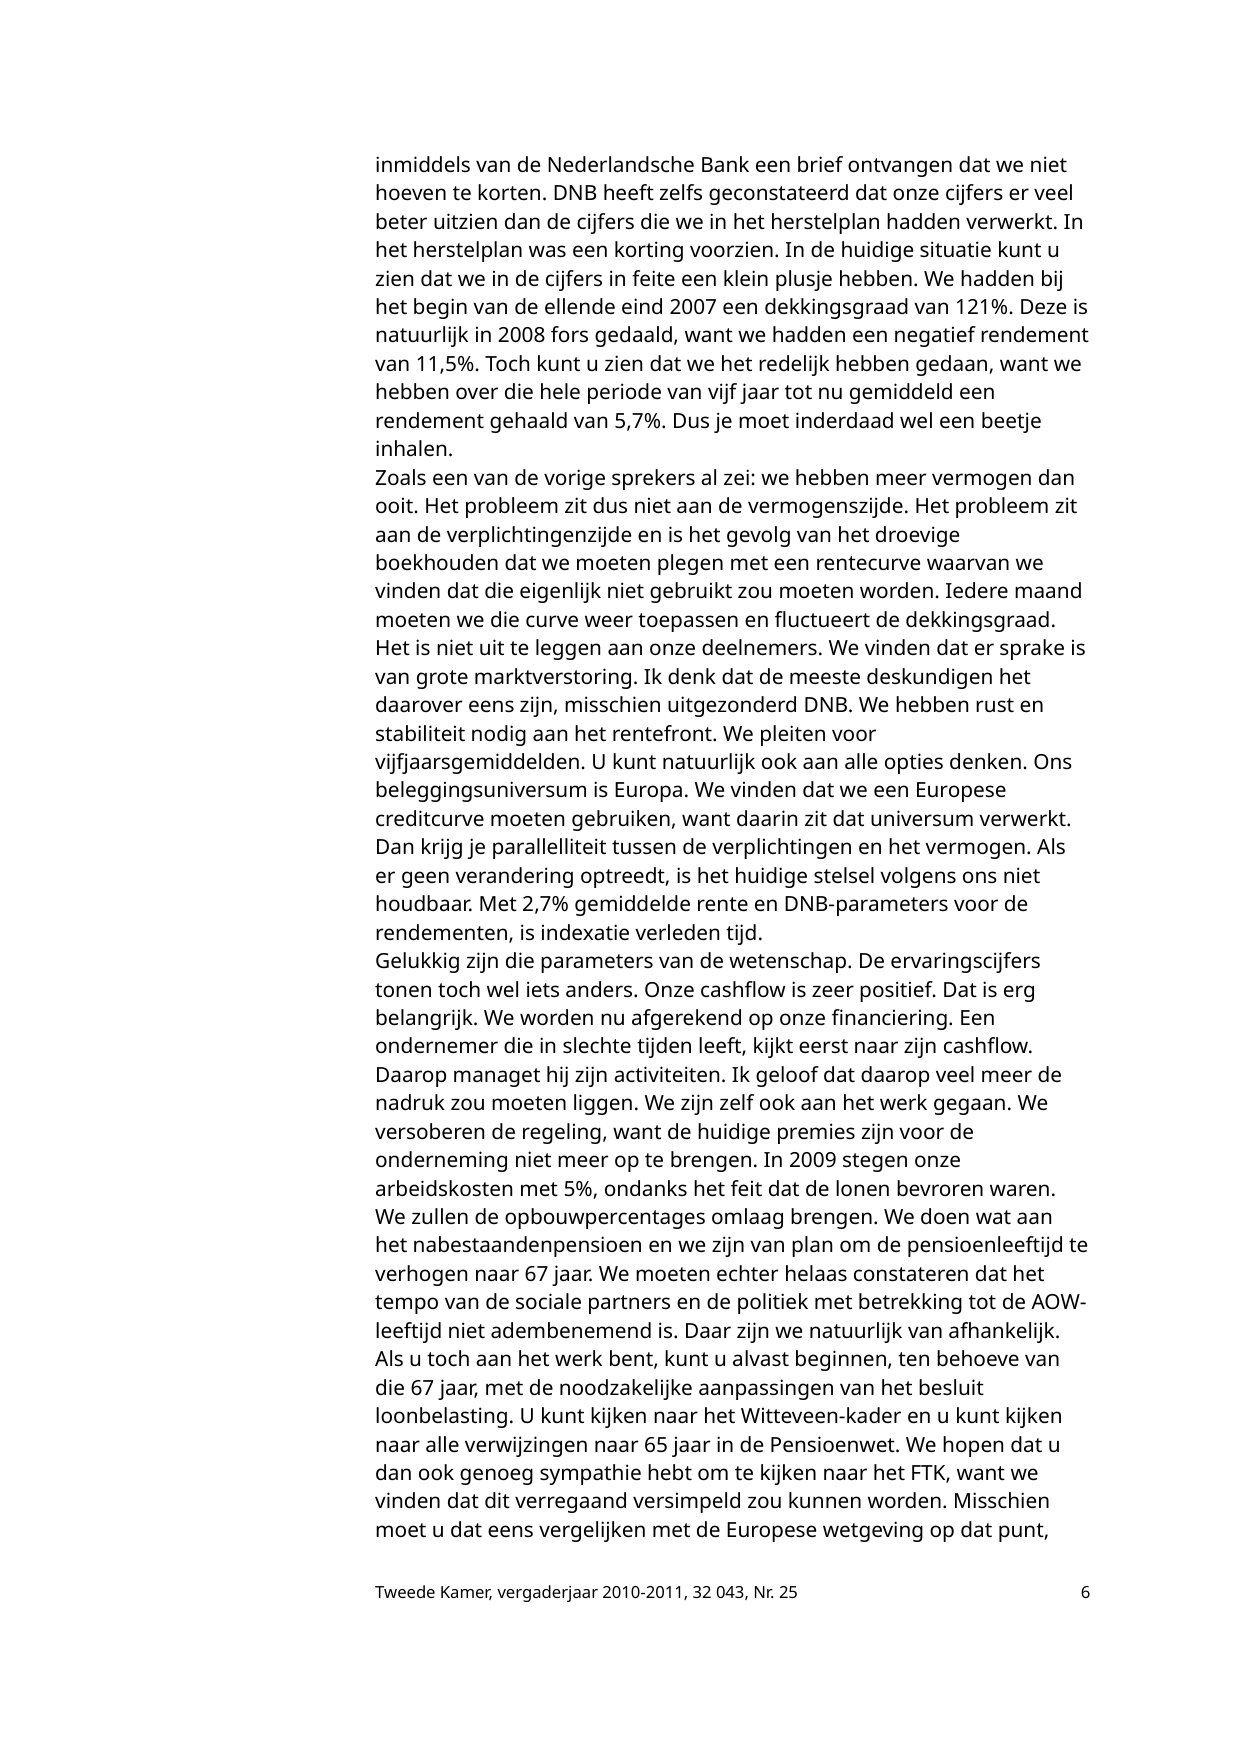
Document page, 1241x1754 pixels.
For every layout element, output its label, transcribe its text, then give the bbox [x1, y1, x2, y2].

text Zoals een van de vorige sprekers al zei: we hebben meer vermogen dan ooit. Het probleem zit dus niet aan de vermogenszijde. Het probleem zit aan de verplichtingenzijde en is het gevolg van het droevige boekhouden dat we moeten plegen met een rentecurve waarvan we vinden dat die eigenlijk niet gebruikt zou moeten worden. Iedere maand moeten we die curve weer toepassen en fluctueert de dekkingsgraad. Het is niet uit te leggen aan onze deelnemers. We vinden dat er sprake is van grote marktverstoring. Ik denk dat de meeste deskundigen het daarover eens zijn, misschien uitgezonderd DNB. We hebben rust en stabiliteit nodig aan het rentefront. We pleiten voor vijfjaarsgemiddelden. U kunt natuurlijk ook aan alle opties denken. Ons beleggingsuniversum is Europa. We vinden dat we een Europese creditcurve moeten gebruiken, want daarin zit dat universum verwerkt. Dan krijg je parallelliteit tussen de verplichtingen en het vermogen. Als er geen verandering optreedt, is het huidige stelsel volgens ons niet houdbaar. Met 2,7% gemiddelde rente en DNB-parameters voor de rendementen, is indexatie verleden tijd. [375, 463, 1090, 946]
text Gelukkig zijn die parameters van de wetenschap. De ervaringscijfers tonen toch wel iets anders. Onze cashflow is zeer positief. Dat is erg belangrijk. We worden nu afgerekend op onze financiering. Een ondernemer die in slechte tijden leeft, kijkt eerst naar zijn cashflow. Daarop managet hij zijn activiteiten. Ik geloof dat daarop veel meer de nadruk zou moeten liggen. We zijn zelf ook aan het werk gegaan. We versoberen de regeling, want de huidige premies zijn voor de onderneming niet meer op te brengen. In 2009 stegen onze arbeidskosten met 5%, ondanks het feit dat de lonen bevroren waren. We zullen de opbouwpercentages omlaag brengen. We doen wat aan het nabestaandenpensioen en we zijn van plan om de pensioenleeftijd te verhogen naar 67 jaar. We moeten echter helaas constateren dat het tempo van de sociale partners en de politiek met betrekking tot de AOW-leeftijd niet adembenemend is. Daar zijn we natuurlijk van afhankelijk. Als u toch aan het werk bent, kunt u alvast beginnen, ten behoeve van die 67 jaar, met de noodzakelijke aanpassingen van het besluit loonbelasting. U kunt kijken naar het Witteveen-kader en u kunt kijken naar alle verwijzingen naar 65 jaar in de Pensioenwet. We hopen dat u dan ook genoeg sympathie hebt om te kijken naar het FTK, want we vinden dat dit verregaand versimpeld zou kunnen worden. Misschien moet u dat eens vergelijken met de Europese wetgeving op dat punt, [375, 946, 1090, 1543]
text inmiddels van de Nederlandsche Bank een brief ontvangen dat we niet hoeven te korten. DNB heeft zelfs geconstateerd dat onze cijfers er veel beter uitzien dan de cijfers die we in het herstelplan hadden verwerkt. In het herstelplan was een korting voorzien. In de huidige situatie kunt u zien dat we in de cijfers in feite een klein plusje hebben. We hadden bij het begin van de ellende eind 2007 een dekkingsgraad van 121%. Deze is natuurlijk in 2008 fors gedaald, want we hadden een negatief rendement van 11,5%. Toch kunt u zien dat we het redelijk hebben gedaan, want we hebben over die hele periode van vijf jaar tot nu gemiddeld een rendement gehaald van 5,7%. Dus je moet inderdaad wel een beetje inhalen. [375, 150, 1090, 463]
